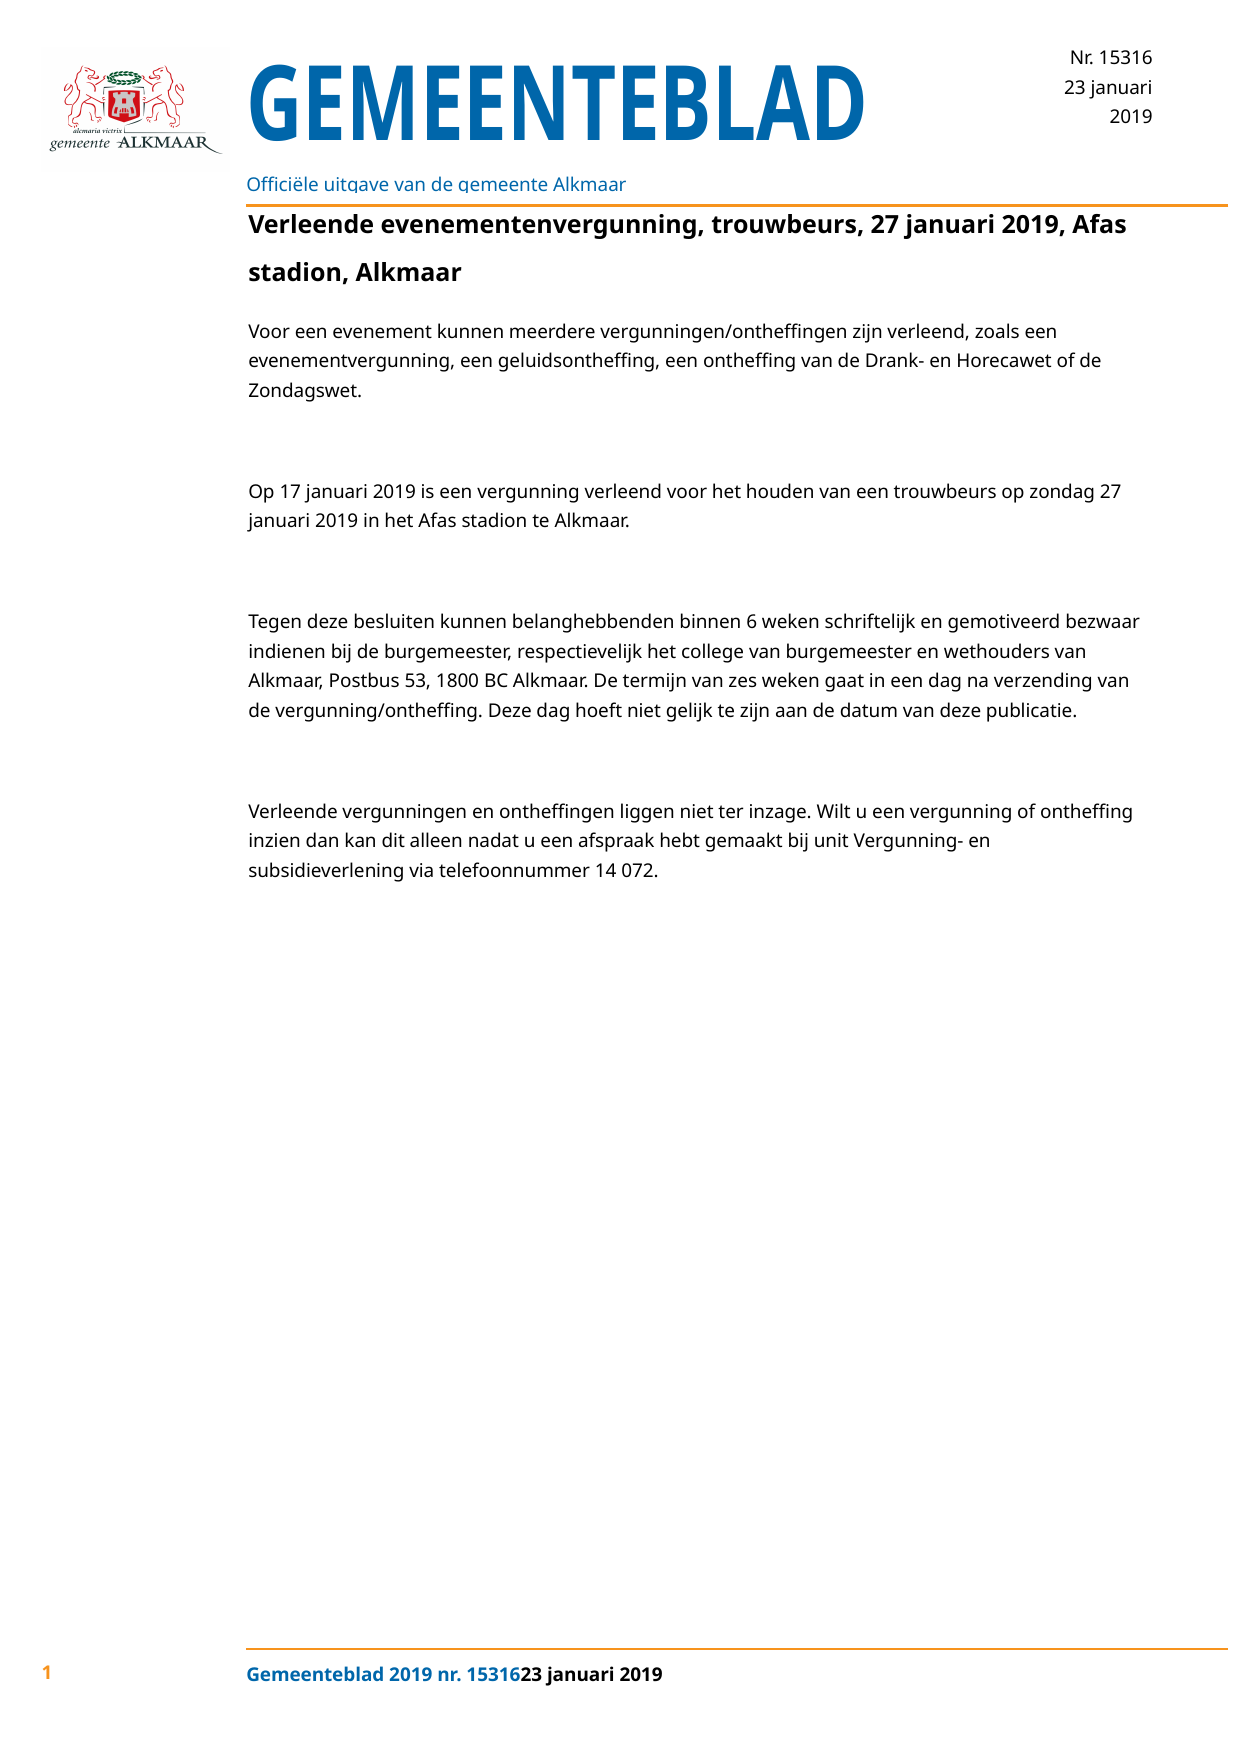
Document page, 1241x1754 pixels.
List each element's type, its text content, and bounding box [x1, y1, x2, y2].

text Verleende vergunningen en ontheffingen liggen niet ter inzage. Wilt u een vergunning of ontheffing inzien dan kan dit alleen nadat u een afspraak hebt gemaakt bij unit Vergunning- en subsidieverlening via telefoonnummer 14 072. [248, 798, 1152, 883]
text Tegen deze besluiten kunnen belanghebbenden binnen 6 weken schriftelijk en gemotiveerd bezwaar indienen bij de burgemeester, respectievelijk het college van burgemeester en wethouders van Alkmaar, Postbus 53, 1800 BC Alkmaar. De termijn van zes weken gaat in een dag na verzending van de vergunning/ontheffing. Deze dag hoeft niet gelijk te zijn aan de datum van deze publicatie. [248, 608, 1152, 723]
picture [41, 47, 231, 172]
text Op 17 januari 2019 is een vergunning verleend voor het houden van een trouwbeurs op zondag 27 januari 2019 in het Afas stadion te Alkmaar. [248, 478, 1152, 533]
text Voor een evenement kunnen meerdere vergunningen/ontheffingen zijn verleend, zoals een evenementvergunning, een geluidsontheffing, een ontheffing van de Drank- en Horecawet of de Zondagswet. [248, 318, 1152, 403]
text Verleende evenementenvergunning, trouwbeurs, 27 januari 2019, Afas stadion, Alkmaar [248, 207, 1152, 288]
